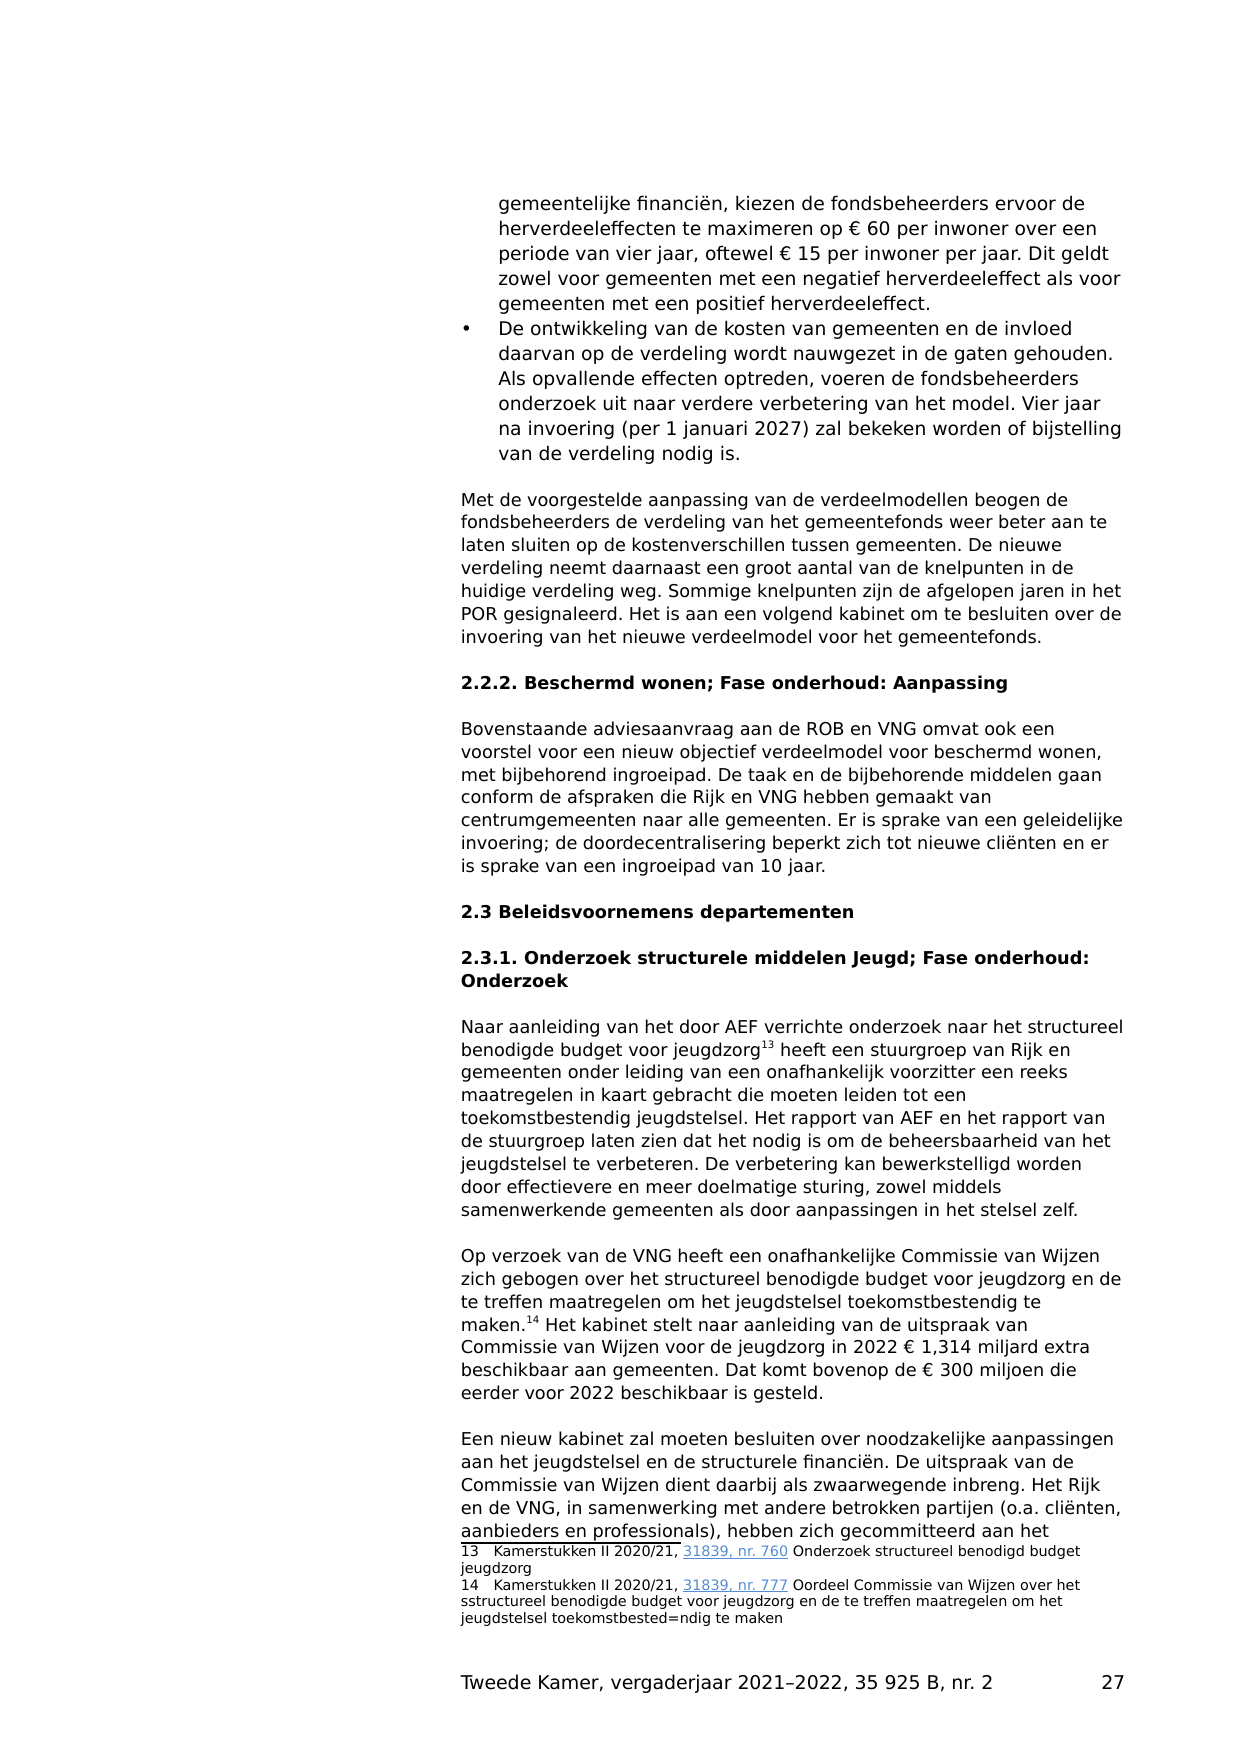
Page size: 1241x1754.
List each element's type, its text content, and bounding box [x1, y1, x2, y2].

text 2.3 Beleidsvoornemens departementen [461, 900, 1125, 923]
text Op verzoek van de VNG heeft een onafhankelijke Commissie van Wijzen zich gebogen over het structureel benodigde budget voor jeugdzorg en de te treffen maatregelen om het jeugdstelsel toekomstbestendig te maken. Het kabinet stelt naar aanleiding van de uitspraak van Commissie van Wijzen voor de jeugdzorg in 2022 € 1,314 miljard extra beschikbaar aan gemeenten. Dat komt bovenop de € 300 miljoen die eerder voor 2022 beschikbaar is gesteld. [461, 1244, 1125, 1404]
text __Kamerstukken II 2020/21, 31839, nr. 760 Onderzoek structureel benodigd budget jeugdzorg [461, 1543, 1125, 1577]
text Een nieuw kabinet zal moeten besluiten over noodzakelijke aanpassingen aan het jeugdstelsel en de structurele financiën. De uitspraak van de Commissie van Wijzen dient daarbij als zwaarwegende inbreng. Het Rijk en de VNG, in samenwerking met andere betrokken partijen (o.a. cliënten, aanbieders en professionals), hebben zich gecommitteerd aan het [461, 1427, 1125, 1542]
text __Kamerstukken II 2020/21, 31839, nr. 777 Oordeel Commissie van Wijzen over het sstructureel benodigde budget voor jeugdzorg en de te treffen maatregelen om het jeugdstelsel toekomstbested=ndig te maken [461, 1577, 1125, 1627]
list gemeentelijke financiën, kiezen de fondsbeheerders ervoor de herverdeeleffecten te maximeren op € 60 per inwoner over een periode van vier jaar, oftewel € 15 per inwoner per jaar. Dit geldt zowel voor gemeenten met een negatief herverdeeleffect als voor gemeenten met een positief herverdeeleffect. [461, 191, 1125, 316]
text 2.3.1. Onderzoek structurele middelen Jeugd; Fase onderhoud: Onderzoek [461, 946, 1125, 992]
text Met de voorgestelde aanpassing van de verdeelmodellen beogen de fondsbeheerders de verdeling van het gemeentefonds weer beter aan te laten sluiten op de kostenverschillen tussen gemeenten. De nieuwe verdeling neemt daarnaast een groot aantal van de knelpunten in de huidige verdeling weg. Sommige knelpunten zijn de afgelopen jaren in het POR gesignaleerd. Het is aan een volgend kabinet om te besluiten over de invoering van het nieuwe verdeelmodel voor het gemeentefonds. [461, 488, 1125, 648]
text Naar aanleiding van het door AEF verrichte onderzoek naar het structureel benodigde budget voor jeugdzorg heeft een stuurgroep van Rijk en gemeenten onder leiding van een onafhankelijk voorzitter een reeks maatregelen in kaart gebracht die moeten leiden tot een toekomstbestendig jeugdstelsel. Het rapport van AEF en het rapport van de stuurgroep laten zien dat het nodig is om de beheersbaarheid van het jeugdstelsel te verbeteren. De verbetering kan bewerkstelligd worden door effectievere en meer doelmatige sturing, zowel middels samenwerkende gemeenten als door aanpassingen in het stelsel zelf. [461, 1015, 1125, 1221]
list De ontwikkeling van de kosten van gemeenten en de invloed daarvan op de verdeling wordt nauwgezet in de gaten gehouden. Als opvallende effecten optreden, voeren de fondsbeheerders onderzoek uit naar verdere verbetering van het model. Vier jaar na invoering (per 1 januari 2027) zal bekeken worden of bijstelling van de verdeling nodig is. [461, 316, 1125, 466]
text 2.2.2. Beschermd wonen; Fase onderhoud: Aanpassing [461, 671, 1125, 694]
text Bovenstaande adviesaanvraag aan de ROB en VNG omvat ook een voorstel voor een nieuw objectief verdeelmodel voor beschermd wonen, met bijbehorend ingroeipad. De taak en de bijbehorende middelen gaan conform de afspraken die Rijk en VNG hebben gemaakt van centrumgemeenten naar alle gemeenten. Er is sprake van een geleidelijke invoering; de doordecentralisering beperkt zich tot nieuwe cliënten en er is sprake van een ingroeipad van 10 jaar. [461, 717, 1125, 877]
